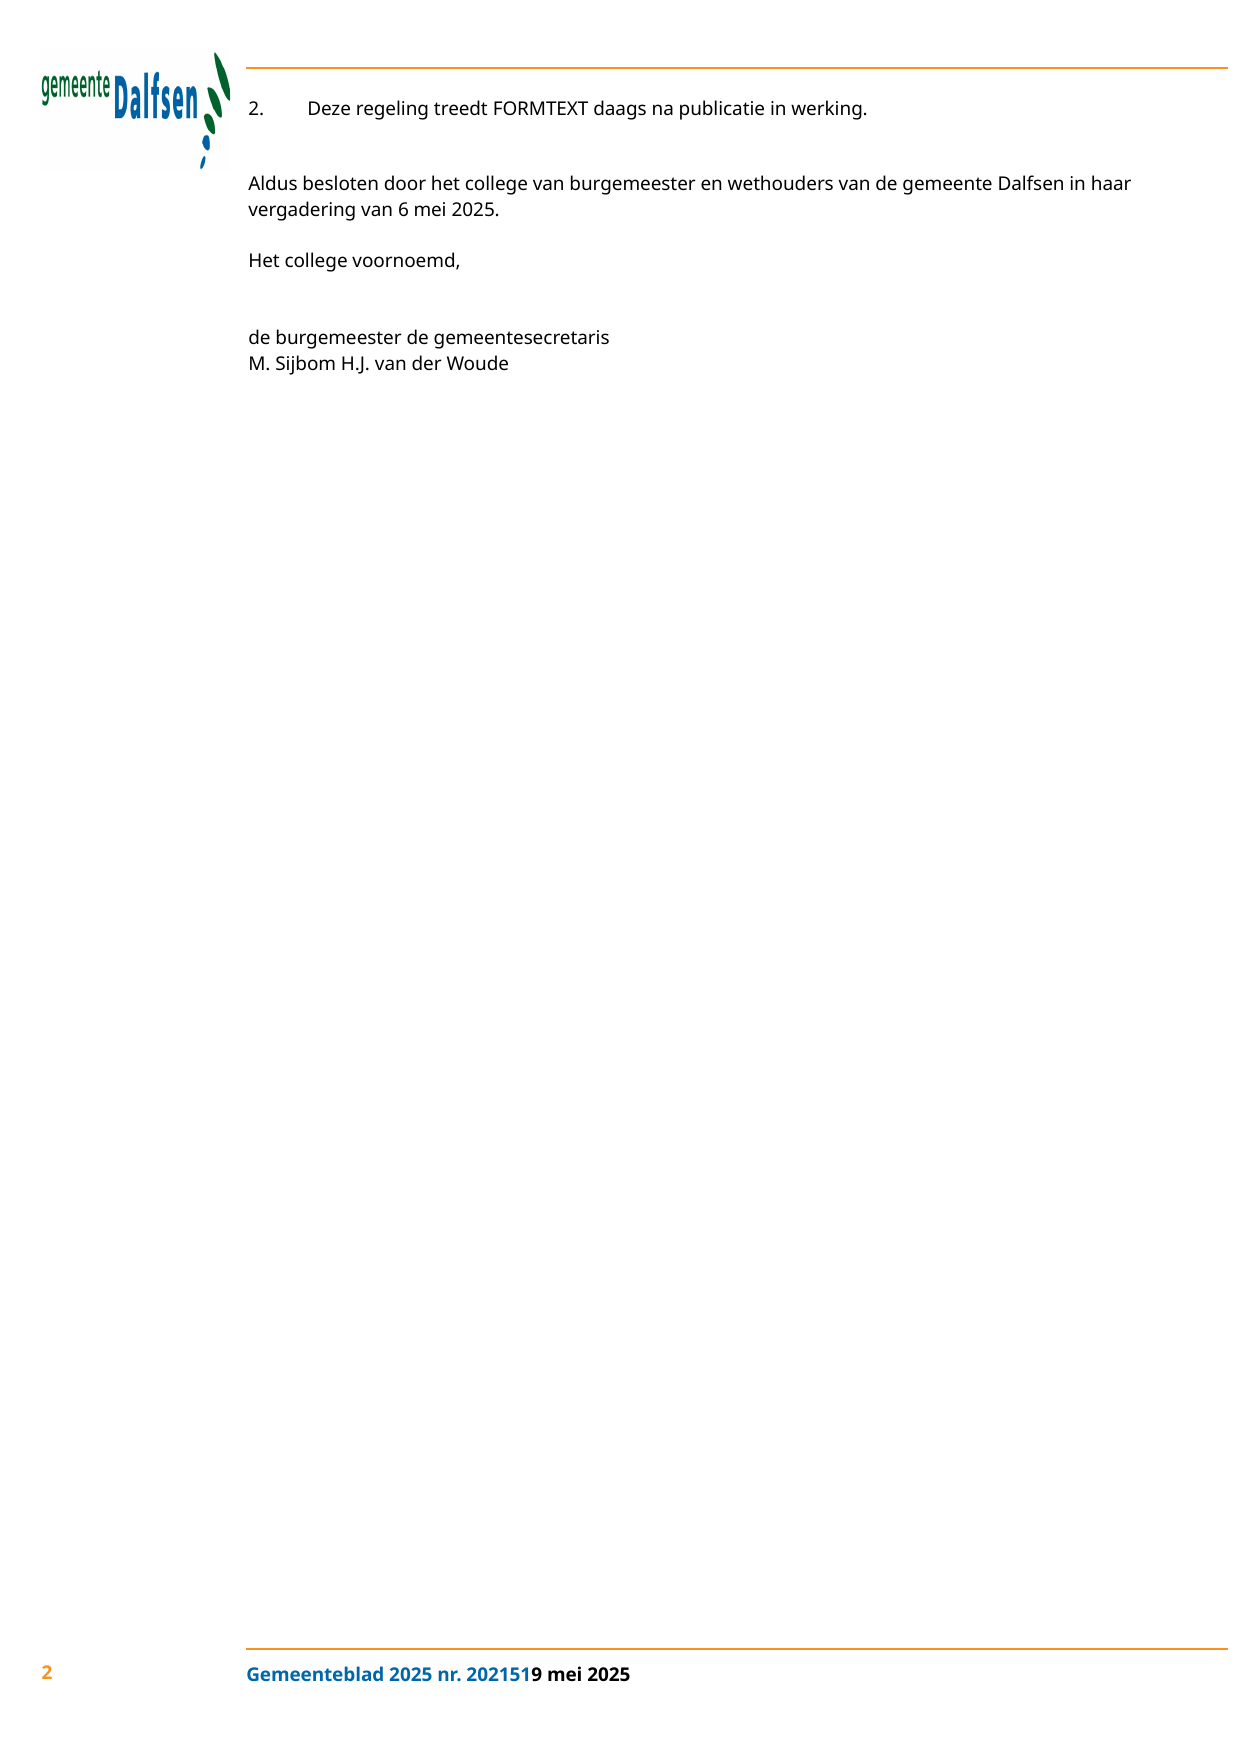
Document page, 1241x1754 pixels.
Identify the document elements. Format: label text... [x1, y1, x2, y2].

text M. Sijbom H.J. van der Woude [248, 350, 1152, 376]
text de burgemeester de gemeentesecretaris [248, 324, 1152, 350]
list Deze regeling treedt FORMTEXT daags na publicatie in werking. [248, 95, 1152, 121]
text Aldus besloten door het college van burgemeester en wethouders van de gemeente Dalfsen in haar vergadering van 6 mei 2025. [248, 170, 1152, 221]
text Het college voornoemd, [248, 247, 1152, 273]
picture [41, 47, 231, 172]
